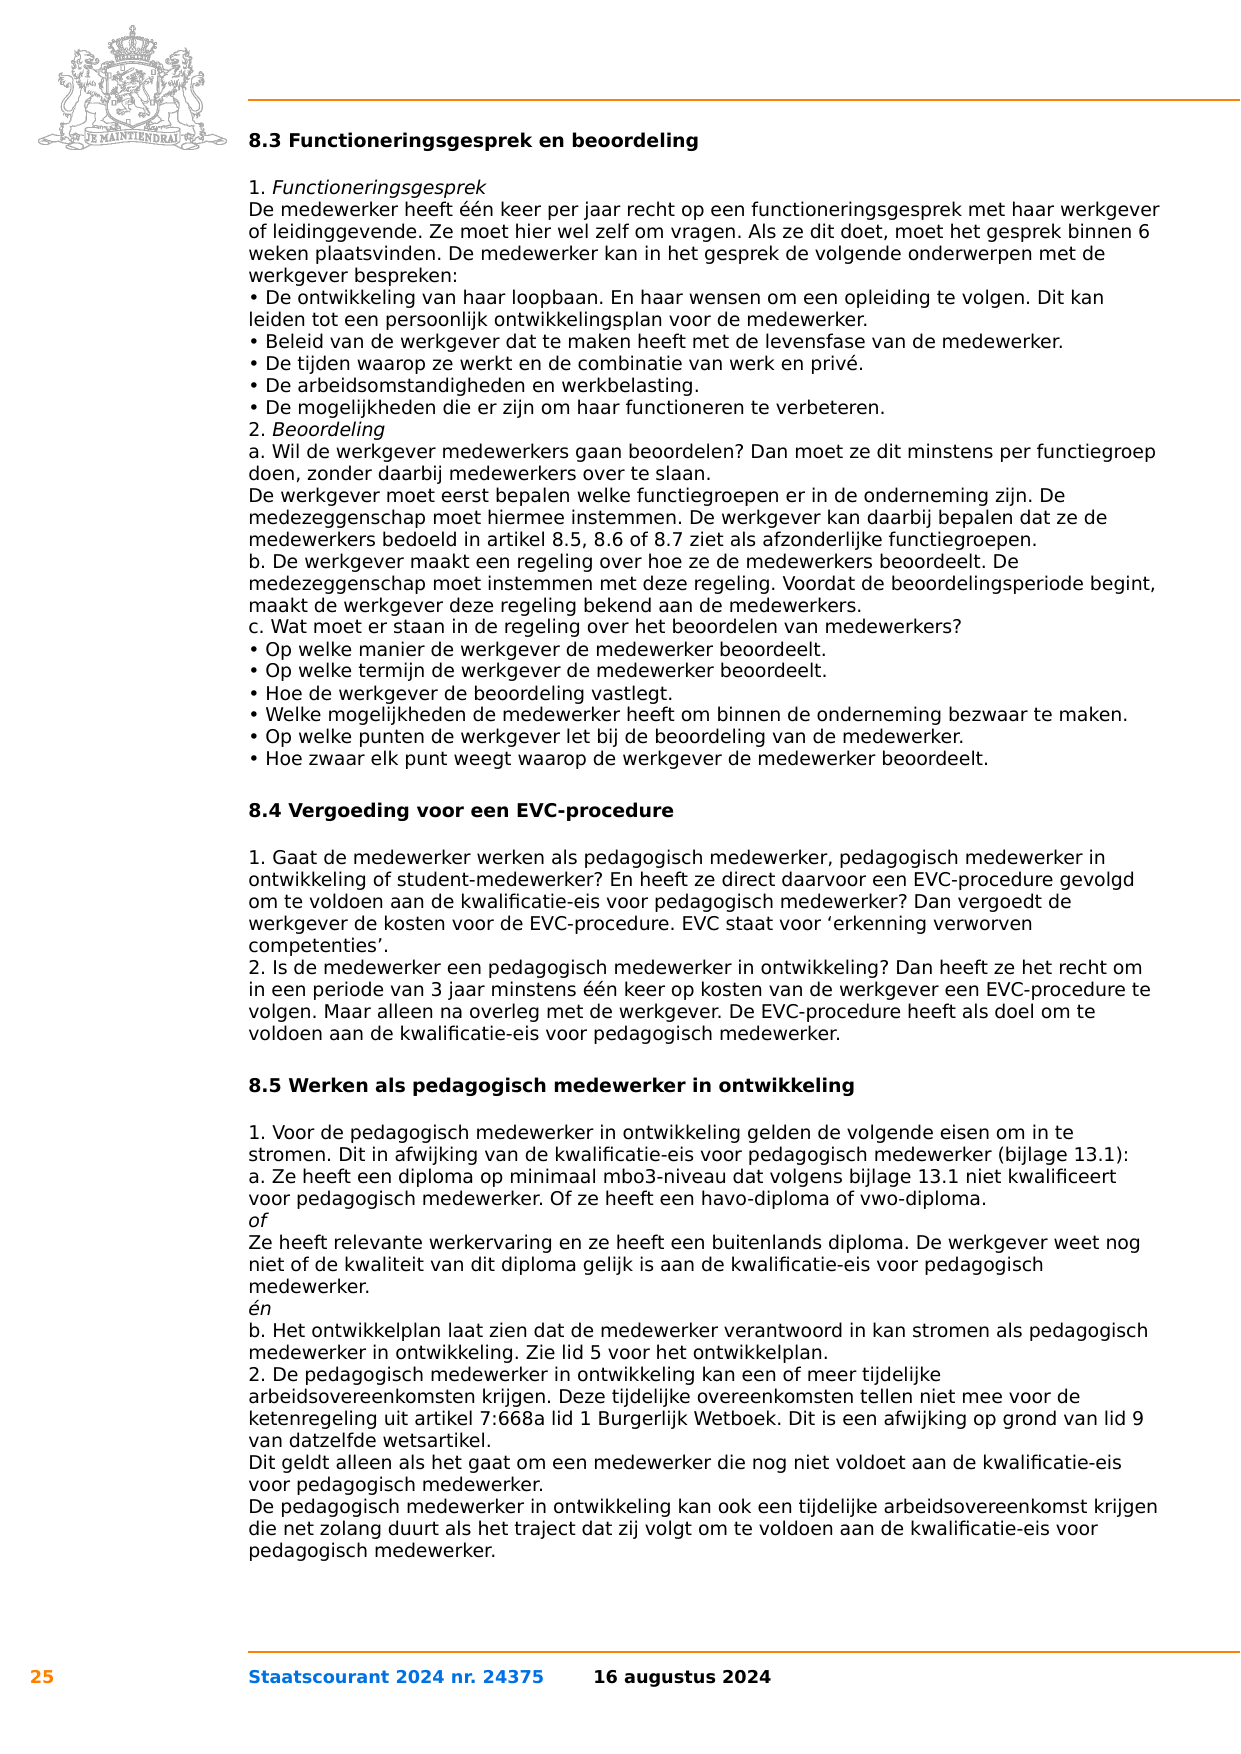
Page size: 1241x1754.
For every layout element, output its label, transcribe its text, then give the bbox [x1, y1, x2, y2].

text Dit geldt alleen als het gaat om een medewerker die nog niet voldoet aan de kwalificatie-eis voor pedagogisch medewerker. [248, 1452, 1163, 1496]
text • Hoe de werkgever de beoordeling vastlegt. [248, 682, 1163, 704]
text • Op welke termijn de werkgever de medewerker beoordeelt. [248, 660, 1163, 682]
text 2. Is de medewerker een pedagogisch medewerker in ontwikkeling? Dan heeft ze het recht om in een periode van 3 jaar minstens één keer op kosten van de werkgever een EVC-procedure te volgen. Maar alleen na overleg met de werkgever. De EVC-procedure heeft als doel om te voldoen aan de kwalificatie-eis voor pedagogisch medewerker. [248, 957, 1163, 1045]
text a. Wil de werkgever medewerkers gaan beoordelen? Dan moet ze dit minstens per functiegroep doen, zonder daarbij medewerkers over te slaan. [248, 441, 1163, 484]
text 1. Gaat de medewerker werken als pedagogisch medewerker, pedagogisch medewerker in ontwikkeling of student-medewerker? En heeft ze direct daarvoor een EVC-procedure gevolgd om te voldoen aan de kwalificatie-eis voor pedagogisch medewerker? Dan vergoedt de werkgever de kosten voor de EVC-procedure. EVC staat voor ‘erkenning verworven competenties’. [248, 847, 1163, 957]
subtitle 8.3 Functioneringsgesprek en beoordeling [248, 130, 1163, 152]
text • De ontwikkeling van haar loopbaan. En haar wensen om een opleiding te volgen. Dit kan leiden tot een persoonlijk ontwikkelingsplan voor de medewerker. [248, 287, 1163, 331]
text • Welke mogelijkheden de medewerker heeft om binnen de onderneming bezwaar te maken. [248, 704, 1163, 726]
text Ze heeft relevante werkervaring en ze heeft een buitenlands diploma. De werkgever weet nog niet of de kwaliteit van dit diploma gelijk is aan de kwalificatie-eis voor pedagogisch medewerker. [248, 1232, 1163, 1298]
text De werkgever moet eerst bepalen welke functiegroepen er in de onderneming zijn. De medezeggenschap moet hiermee instemmen. De werkgever kan daarbij bepalen dat ze de medewerkers bedoeld in artikel 8.5, 8.6 of 8.7 ziet als afzonderlijke functiegroepen. [248, 484, 1163, 551]
text of [248, 1210, 1163, 1232]
text 1. Voor de pedagogisch medewerker in ontwikkeling gelden de volgende eisen om in te stromen. Dit in afwijking van de kwalificatie-eis voor pedagogisch medewerker (bijlage 13.1): [248, 1122, 1163, 1166]
text De medewerker heeft één keer per jaar recht op een functioneringsgesprek met haar werkgever of leidinggevende. Ze moet hier wel zelf om vragen. Als ze dit doet, moet het gesprek binnen 6 weken plaatsvinden. De medewerker kan in het gesprek de volgende onderwerpen met de werkgever bespreken: [248, 199, 1163, 287]
text • Op welke manier de werkgever de medewerker beoordeelt. [248, 638, 1163, 660]
subtitle 8.4 Vergoeding voor een EVC-procedure [248, 800, 1163, 822]
picture [38, 25, 227, 150]
text 1. Functioneringsgesprek [248, 177, 1163, 199]
text b. De werkgever maakt een regeling over hoe ze de medewerkers beoordeelt. De medezeggenschap moet instemmen met deze regeling. Voordat de beoordelingsperiode begint, maakt de werkgever deze regeling bekend aan de medewerkers. [248, 551, 1163, 616]
text • De mogelijkheden die er zijn om haar functioneren te verbeteren. [248, 397, 1163, 419]
text a. Ze heeft een diploma op minimaal mbo3-niveau dat volgens bijlage 13.1 niet kwalificeert voor pedagogisch medewerker. Of ze heeft een havo-diploma of vwo-diploma. [248, 1166, 1163, 1210]
text De pedagogisch medewerker in ontwikkeling kan ook een tijdelijke arbeidsovereenkomst krijgen die net zolang duurt als het traject dat zij volgt om te voldoen aan de kwalificatie-eis voor pedagogisch medewerker. [248, 1496, 1163, 1562]
text • Hoe zwaar elk punt weegt waarop de werkgever de medewerker beoordeelt. [248, 748, 1163, 770]
text c. Wat moet er staan in de regeling over het beoordelen van medewerkers? [248, 616, 1163, 638]
subtitle 8.5 Werken als pedagogisch medewerker in ontwikkeling [248, 1075, 1163, 1097]
text b. Het ontwikkelplan laat zien dat de medewerker verantwoord in kan stromen als pedagogisch medewerker in ontwikkeling. Zie lid 5 voor het ontwikkelplan. [248, 1320, 1163, 1364]
text 2. De pedagogisch medewerker in ontwikkeling kan een of meer tijdelijke arbeidsovereenkomsten krijgen. Deze tijdelijke overeenkomsten tellen niet mee voor de ketenregeling uit artikel 7:668a lid 1 Burgerlijk Wetboek. Dit is een afwijking op grond van lid 9 van datzelfde wetsartikel. [248, 1364, 1163, 1452]
text • Op welke punten de werkgever let bij de beoordeling van de medewerker. [248, 726, 1163, 748]
text • De tijden waarop ze werkt en de combinatie van werk en privé. [248, 353, 1163, 375]
text 2. Beoordeling [248, 419, 1163, 441]
text én [248, 1298, 1163, 1320]
text • De arbeidsomstandigheden en werkbelasting. [248, 375, 1163, 397]
text • Beleid van de werkgever dat te maken heeft met de levensfase van de medewerker. [248, 331, 1163, 353]
